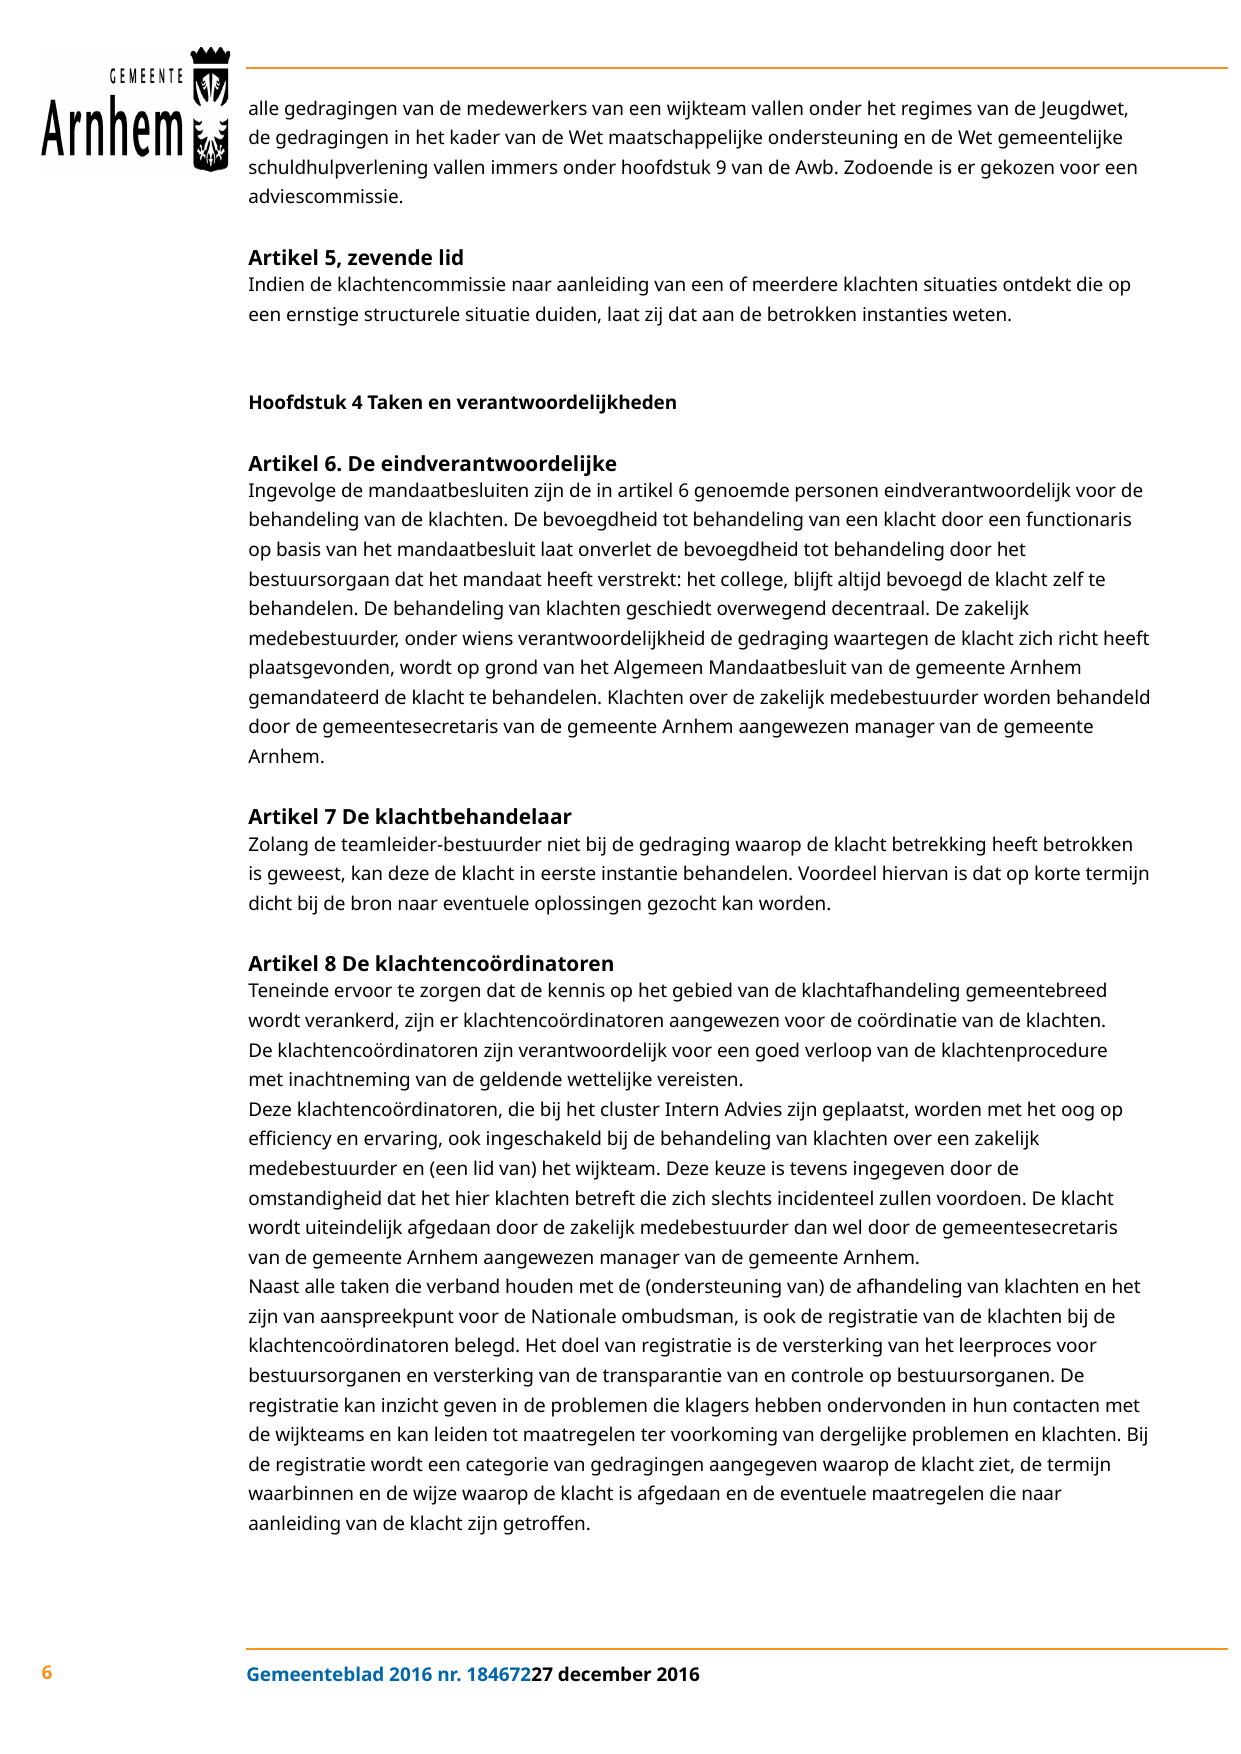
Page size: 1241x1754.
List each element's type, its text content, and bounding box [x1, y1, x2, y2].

text De klachtencoördinatoren zijn verantwoordelijk voor een goed verloop van de klachtenprocedure [248, 1037, 1152, 1063]
text alle gedragingen van de medewerkers van een wijkteam vallen onder het regimes van de Jeugdwet, de gedragingen in het kader van de Wet maatschappelijke ondersteuning en de Wet gemeentelijke schuldhulpverlening vallen immers onder hoofdstuk 9 van de Awb. Zodoende is er gekozen voor een adviescommissie. [248, 95, 1152, 209]
picture [41, 47, 231, 172]
text Naast alle taken die verband houden met de (ondersteuning van) de afhandeling van klachten en het zijn van aanspreekpunt voor de Nationale ombudsman, is ook de registratie van de klachten bij de klachtencoördinatoren belegd. Het doel van registratie is de versterking van het leerproces voor bestuursorganen en versterking van de transparantie van en controle op bestuursorganen. De registratie kan inzicht geven in de problemen die klagers hebben ondervonden in hun contacten met de wijkteams en kan leiden tot maatregelen ter voorkoming van dergelijke problemen en klachten. Bij de registratie wordt een categorie van gedragingen aangegeven waarop de klacht ziet, de termijn waarbinnen en de wijze waarop de klacht is afgedaan en de eventuele maatregelen die naar aanleiding van de klacht zijn getroffen. [248, 1273, 1152, 1536]
text Hoofdstuk 4 Taken en verantwoordelijkheden [248, 389, 1152, 415]
text Artikel 5, zevende lid [248, 243, 1152, 271]
text Artikel 8 De klachtencoördinatoren [248, 949, 1152, 978]
text Zolang de teamleider-bestuurder niet bij de gedraging waarop de klacht betrekking heeft betrokken is geweest, kan deze de klacht in eerste instantie behandelen. Voordeel hiervan is dat op korte termijn dicht bij de bron naar eventuele oplossingen gezocht kan worden. [248, 831, 1152, 916]
text Ingevolge de mandaatbesluiten zijn de in artikel 6 genoemde personen eindverantwoordelijk voor de behandeling van de klachten. De bevoegdheid tot behandeling van een klacht door een functionaris op basis van het mandaatbesluit laat onverlet de bevoegdheid tot behandeling door het bestuursorgaan dat het mandaat heeft verstrekt: het college, blijft altijd bevoegd de klacht zelf te behandelen. De behandeling van klachten geschiedt overwegend decentraal. De zakelijk medebestuurder, onder wiens verantwoordelijkheid de gedraging waartegen de klacht zich richt heeft plaatsgevonden, wordt op grond van het Algemeen Mandaatbesluit van de gemeente Arnhem gemandateerd de klacht te behandelen. Klachten over de zakelijk medebestuurder worden behandeld door de gemeentesecretaris van de gemeente Arnhem aangewezen manager van de gemeente Arnhem. [248, 477, 1152, 769]
text Deze klachtencoördinatoren, die bij het cluster Intern Advies zijn geplaatst, worden met het oog op efficiency en ervaring, ook ingeschakeld bij de behandeling van klachten over een zakelijk medebestuurder en (een lid van) het wijkteam. Deze keuze is tevens ingegeven door de omstandigheid dat het hier klachten betreft die zich slechts incidenteel zullen voordoen. De klacht wordt uiteindelijk afgedaan door de zakelijk medebestuurder dan wel door de gemeentesecretaris van de gemeente Arnhem aangewezen manager van de gemeente Arnhem. [248, 1096, 1152, 1270]
text met inachtneming van de geldende wettelijke vereisten. [248, 1066, 1152, 1092]
text Artikel 7 De klachtbehandelaar [248, 802, 1152, 831]
text Teneinde ervoor te zorgen dat de kennis op het gebied van de klachtafhandeling gemeentebreed wordt verankerd, zijn er klachtencoördinatoren aangewezen voor de coördinatie van de klachten. [248, 978, 1152, 1033]
text Indien de klachtencommissie naar aanleiding van een of meerdere klachten situaties ontdekt die op een ernstige structurele situatie duiden, laat zij dat aan de betrokken instanties weten. [248, 271, 1152, 326]
text Artikel 6. De eindverantwoordelijke [248, 449, 1152, 477]
